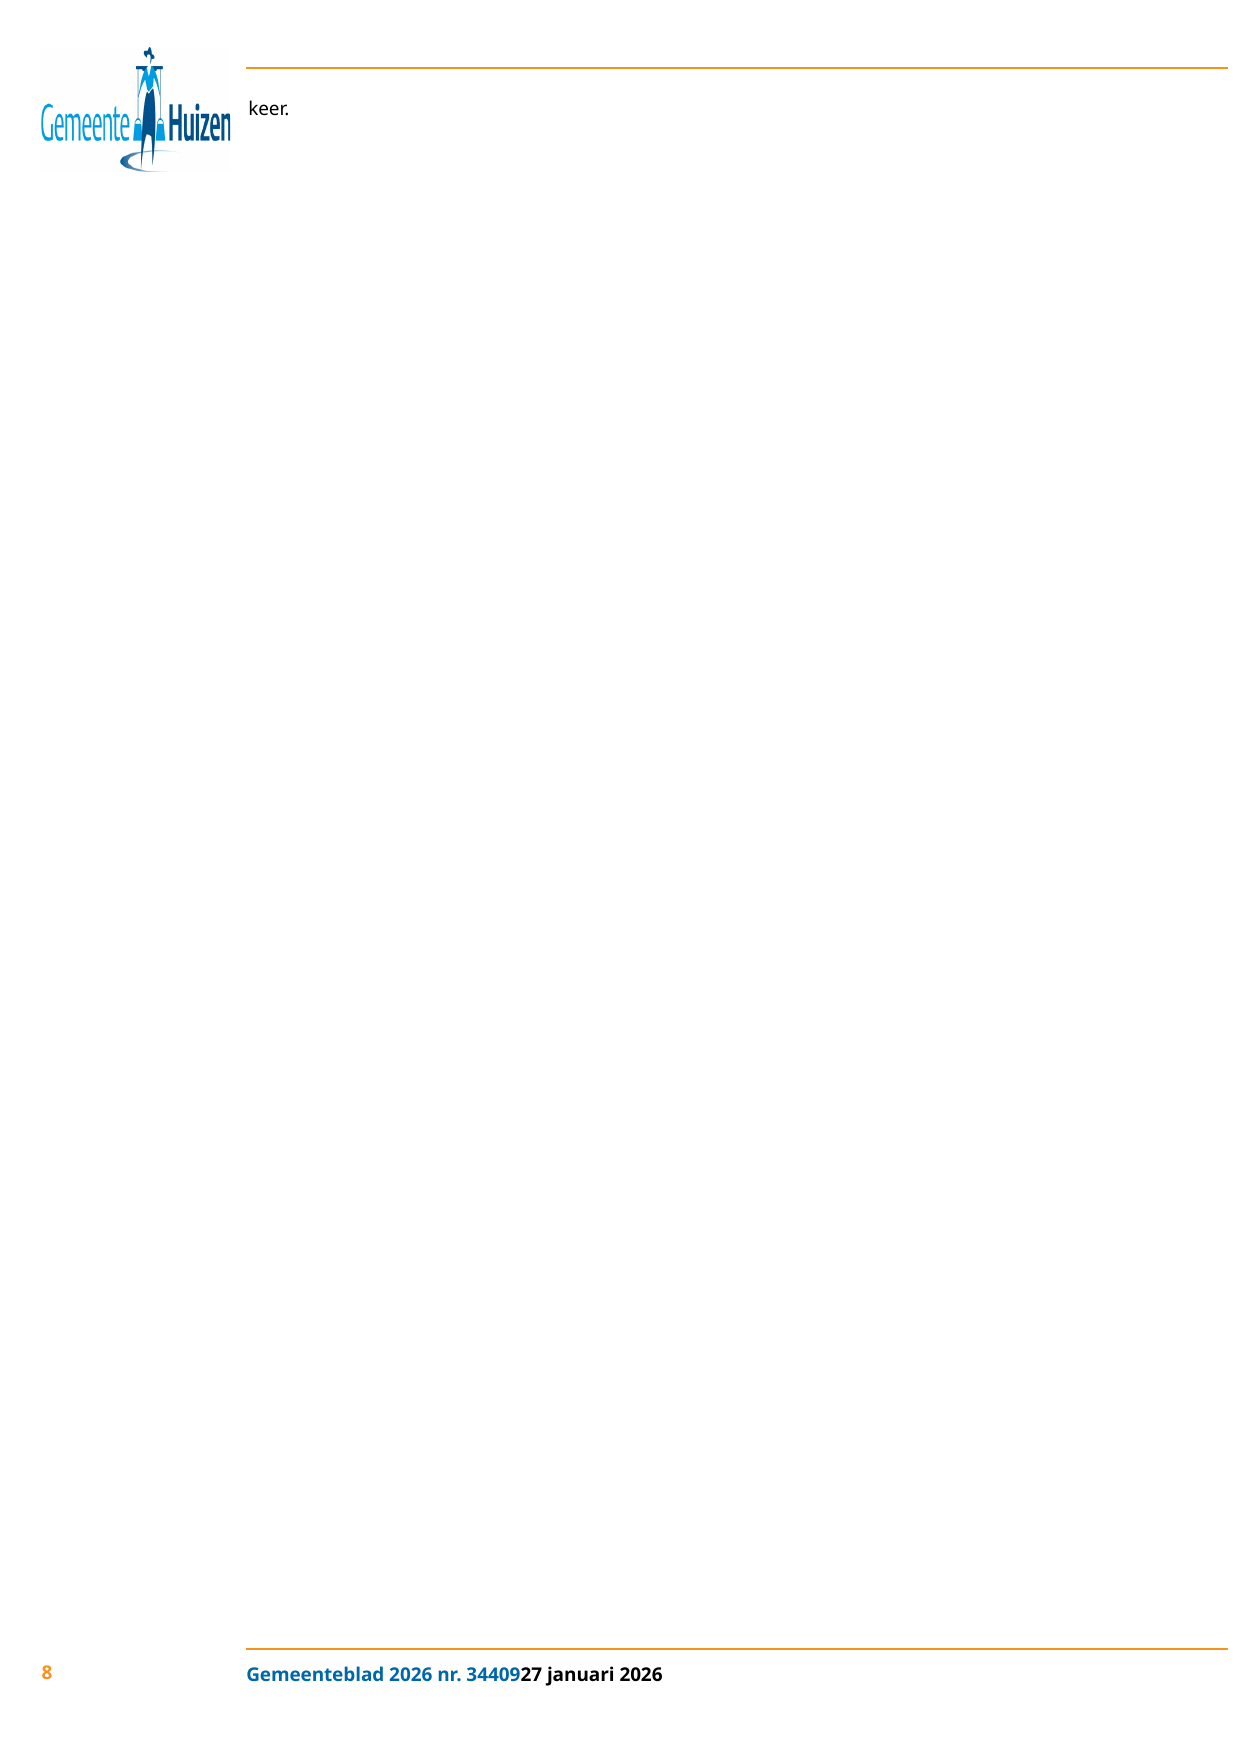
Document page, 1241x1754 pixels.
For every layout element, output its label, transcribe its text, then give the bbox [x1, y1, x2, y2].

table_cell [586, 95, 834, 121]
table_cell keer. [248, 95, 586, 121]
table_cell [834, 95, 1152, 121]
picture [41, 47, 231, 172]
